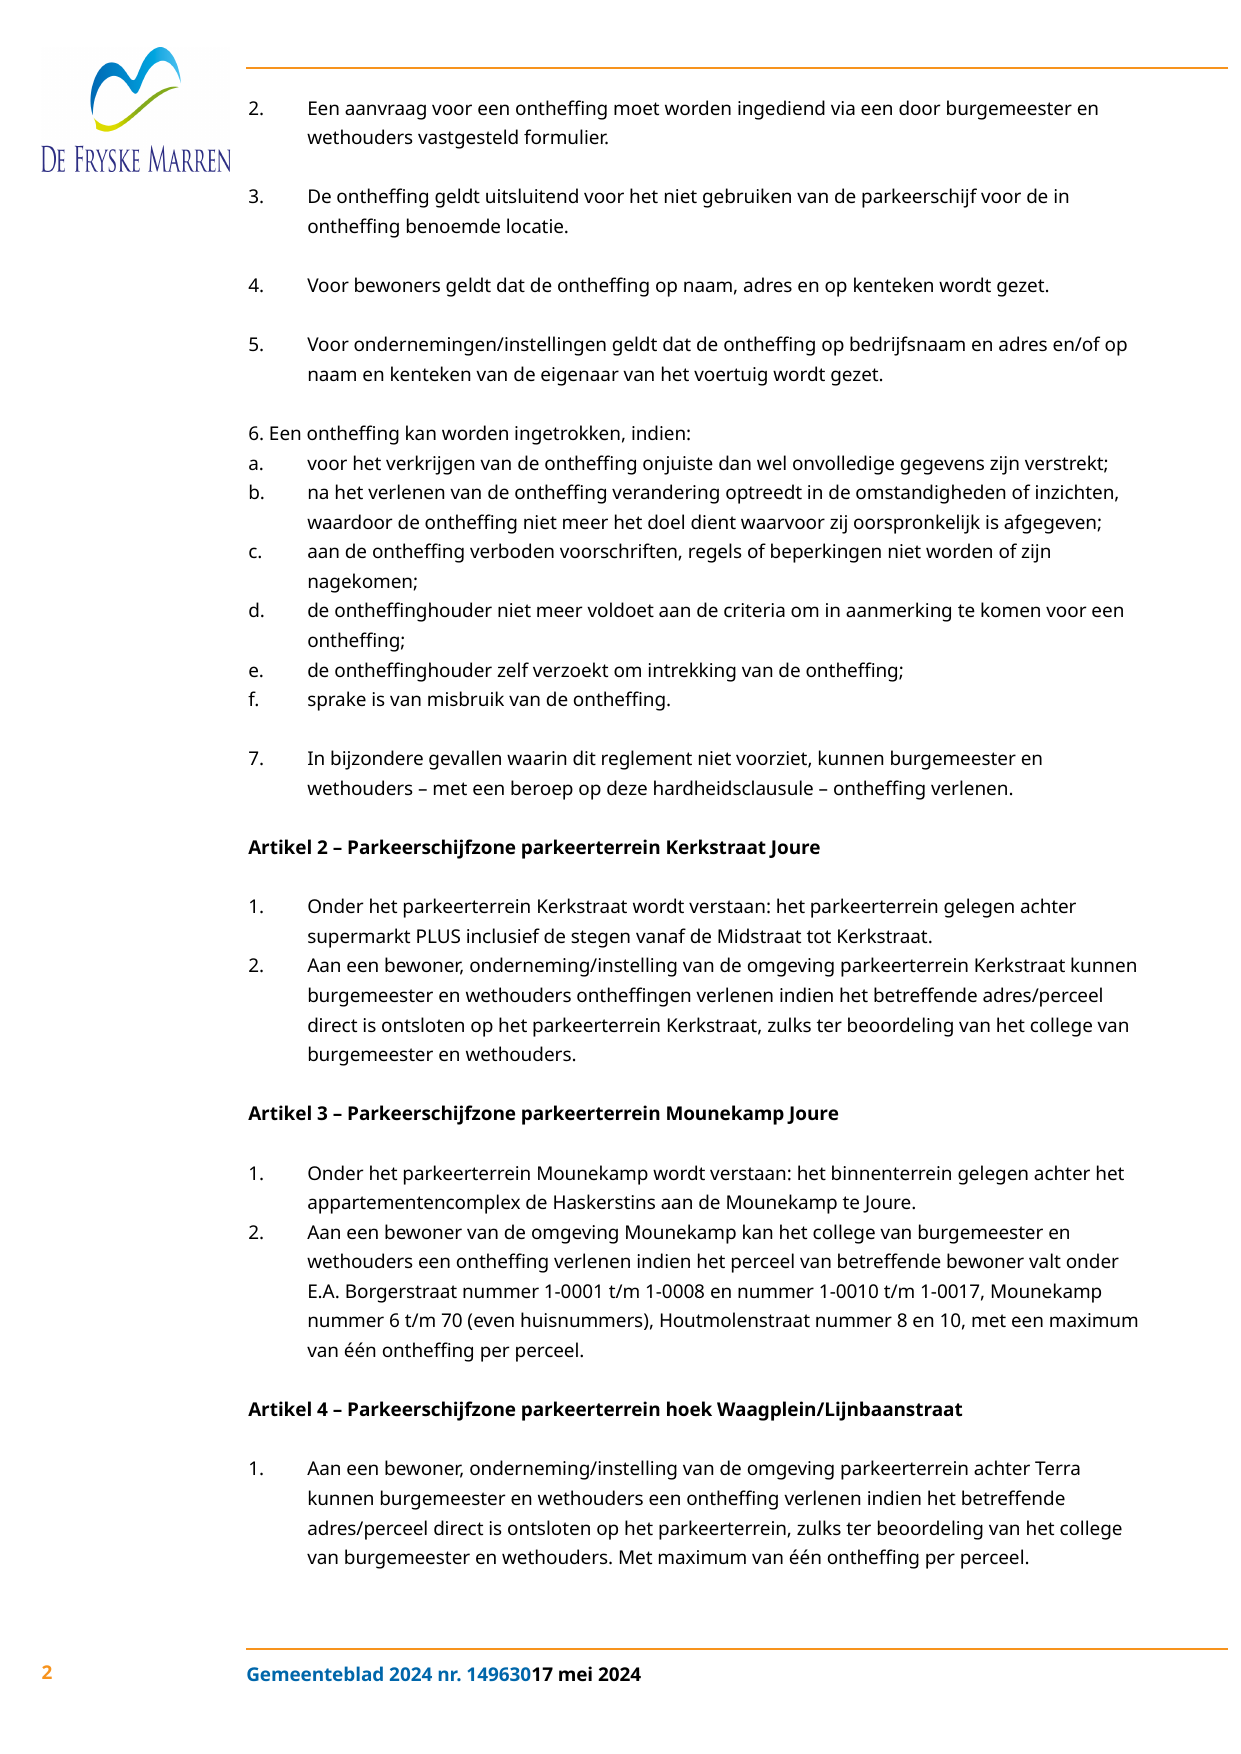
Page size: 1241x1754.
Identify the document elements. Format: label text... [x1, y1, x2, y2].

list aan de ontheffing verboden voorschriften, regels of beperkingen niet worden of zijn nagekomen; [248, 538, 1152, 594]
list Een aanvraag voor een ontheffing moet worden ingediend via een door burgemeester en wethouders vastgesteld formulier. [248, 95, 1152, 150]
text 6. Een ontheffing kan worden ingetrokken, indien: [248, 420, 1152, 446]
list Onder het parkeerterrein Kerkstraat wordt verstaan: het parkeerterrein gelegen achter supermarkt PLUS inclusief de stegen vanaf de Midstraat tot Kerkstraat. [248, 893, 1152, 949]
list Voor bewoners geldt dat de ontheffing op naam, adres en op kenteken wordt gezet. [248, 272, 1152, 298]
list de ontheffinghouder niet meer voldoet aan de criteria om in aanmerking te komen voor een ontheffing; [248, 598, 1152, 653]
text Artikel 4 – Parkeerschijfzone parkeerterrein hoek Waagplein/Lijnbaanstraat [248, 1396, 1152, 1422]
list na het verlenen van de ontheffing verandering optreedt in de omstandigheden of inzichten, waardoor de ontheffing niet meer het doel dient waarvoor zij oorspronkelijk is afgegeven; [248, 479, 1152, 535]
list De ontheffing geldt uitsluitend voor het niet gebruiken van de parkeerschijf voor de in ontheffing benoemde locatie. [248, 183, 1152, 239]
list Onder het parkeerterrein Mounekamp wordt verstaan: het binnenterrein gelegen achter het appartementencomplex de Haskerstins aan de Mounekamp te Joure. [248, 1160, 1152, 1215]
list In bijzondere gevallen waarin dit reglement niet voorziet, kunnen burgemeester en wethouders – met een beroep op deze hardheidsclausule – ontheffing verlenen. [248, 746, 1152, 801]
list Aan een bewoner, onderneming/instelling van de omgeving parkeerterrein achter Terra kunnen burgemeester en wethouders een ontheffing verlenen indien het betreffende adres/perceel direct is ontsloten op het parkeerterrein, zulks ter beoordeling van het college van burgemeester en wethouders. Met maximum van één ontheffing per perceel. [248, 1456, 1152, 1570]
list voor het verkrijgen van de ontheffing onjuiste dan wel onvolledige gegevens zijn verstrekt; [248, 450, 1152, 476]
list Aan een bewoner, onderneming/instelling van de omgeving parkeerterrein Kerkstraat kunnen burgemeester en wethouders ontheffingen verlenen indien het betreffende adres/perceel direct is ontsloten op het parkeerterrein Kerkstraat, zulks ter beoordeling van het college van burgemeester en wethouders. [248, 953, 1152, 1067]
list de ontheffinghouder zelf verzoekt om intrekking van de ontheffing; [248, 657, 1152, 683]
list Aan een bewoner van de omgeving Mounekamp kan het college van burgemeester en wethouders een ontheffing verlenen indien het perceel van betreffende bewoner valt onder E.A. Borgerstraat nummer 1-0001 t/m 1-0008 en nummer 1-0010 t/m 1-0017, Mounekamp nummer 6 t/m 70 (even huisnummers), Houtmolenstraat nummer 8 en 10, met een maximum van één ontheffing per perceel. [248, 1219, 1152, 1363]
list sprake is van misbruik van de ontheffing. [248, 686, 1152, 712]
text Artikel 2 – Parkeerschijfzone parkeerterrein Kerkstraat Joure [248, 834, 1152, 860]
list Voor ondernemingen/instellingen geldt dat de ontheffing op bedrijfsnaam en adres en/of op naam en kenteken van de eigenaar van het voertuig wordt gezet. [248, 331, 1152, 387]
picture [41, 47, 231, 172]
text Artikel 3 – Parkeerschijfzone parkeerterrein Mounekamp Joure [248, 1101, 1152, 1126]
